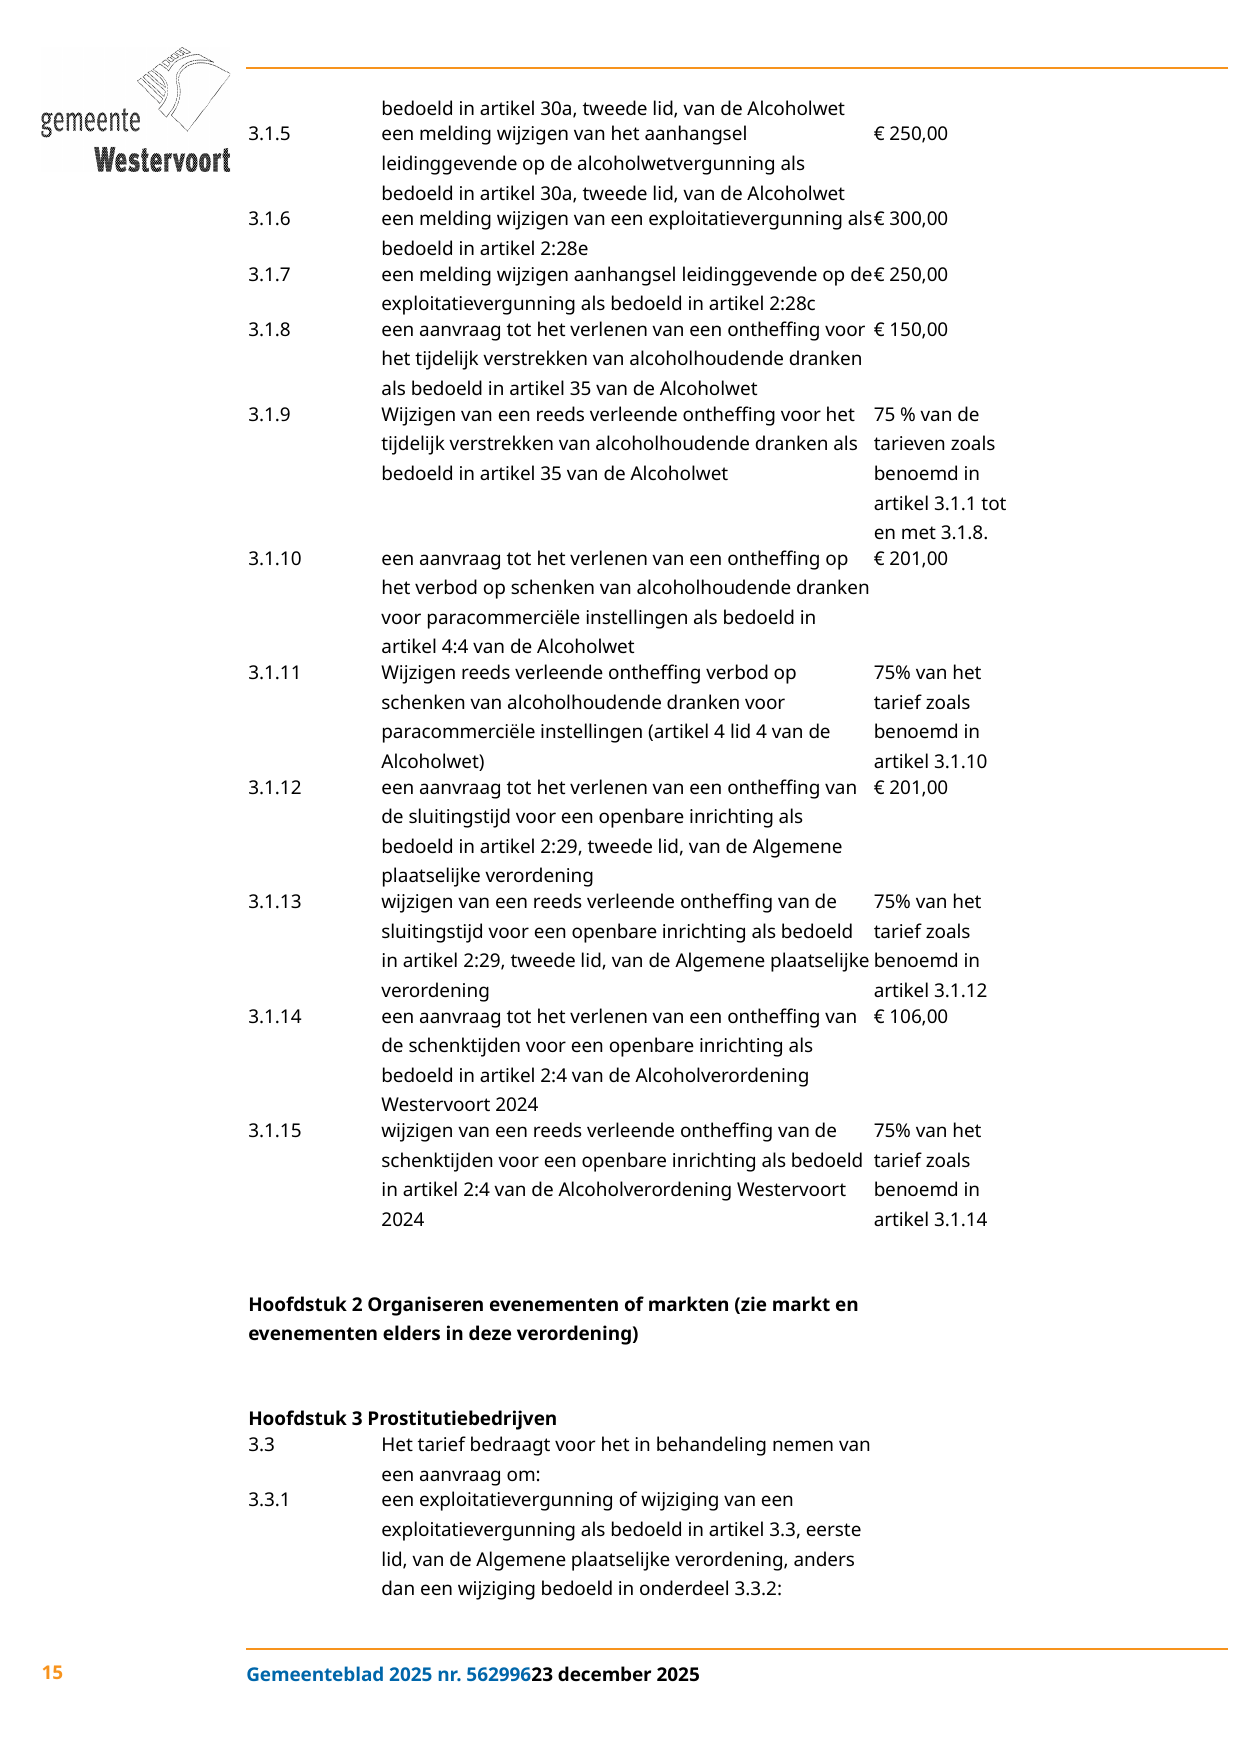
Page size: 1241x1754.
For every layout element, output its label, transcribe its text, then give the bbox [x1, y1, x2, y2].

table_cell 3.1.12 [248, 774, 381, 888]
table_cell 3.1.5 [248, 121, 381, 205]
table_cell een aanvraag tot het verlenen van een ontheffing voor het tijdelijk verstrekken van alcoholhoudende dranken als bedoeld in artikel 35 van de Alcoholwet [381, 316, 873, 401]
table_cell [874, 1431, 1007, 1487]
table_cell een melding wijzigen van het aanhangsel leidinggevende op de alcoholwetvergunning als bedoeld in artikel 30a, tweede lid, van de Alcoholwet [381, 121, 873, 205]
table_cell € 300,00 [874, 205, 1007, 261]
table_cell € 250,00 [874, 121, 1007, 205]
table_cell 3.1.7 [248, 261, 381, 316]
table_cell Wijzigen van een reeds verleende ontheffing voor het tijdelijk verstrekken van alcoholhoudende dranken als bedoeld in artikel 35 van de Alcoholwet [381, 401, 873, 545]
picture [41, 47, 231, 172]
table_cell 3.3.1 [248, 1487, 381, 1601]
table_cell € 106,00 [874, 1003, 1007, 1117]
table_cell Hoofdstuk 3 Prostitutiebedrijven [248, 1406, 873, 1431]
table_cell [874, 95, 1007, 121]
table_cell [248, 95, 381, 121]
table_cell 3.1.14 [248, 1003, 381, 1117]
table_cell een exploitatievergunning of wijziging van een exploitatievergunning als bedoeld in artikel 3.3, eerste lid, van de Algemene plaatselijke verordening, anders dan een wijziging bedoeld in onderdeel 3.3.2: [381, 1487, 873, 1601]
table_cell een aanvraag tot het verlenen van een ontheffing op het verbod op schenken van alcoholhoudende dranken voor paracommerciële instellingen als bedoeld in artikel 4:4 van de Alcoholwet [381, 545, 873, 659]
table_cell wijzigen van een reeds verleende ontheffing van de sluitingstijd voor een openbare inrichting als bedoeld in artikel 2:29, tweede lid, van de Algemene plaatselijke verordening [381, 889, 873, 1003]
table_cell [874, 1232, 1007, 1406]
table_cell 75 % van de tarieven zoals benoemd in artikel 3.1.1 tot en met 3.1.8. [874, 401, 1007, 545]
table_cell € 201,00 [874, 545, 1007, 659]
table_cell 3.1.9 [248, 401, 381, 545]
table_cell Hoofdstuk 2 Organiseren evenementen of markten (zie markt en evenementen elders in deze verordening) [248, 1232, 873, 1406]
table_cell 75% van het tarief zoals benoemd in artikel 3.1.10 [874, 660, 1007, 774]
table_cell 3.1.8 [248, 316, 381, 401]
table_cell wijzigen van een reeds verleende ontheffing van de schenktijden voor een openbare inrichting als bedoeld in artikel 2:4 van de Alcoholverordening Westervoort 2024 [381, 1118, 873, 1232]
table_cell [874, 1487, 1007, 1601]
table_cell € 150,00 [874, 316, 1007, 401]
table_cell € 250,00 [874, 261, 1007, 316]
table_cell 3.1.6 [248, 205, 381, 261]
table_cell 3.1.13 [248, 889, 381, 1003]
table_cell 3.1.15 [248, 1118, 381, 1232]
table_cell [874, 1406, 1007, 1431]
table_cell 3.1.11 [248, 660, 381, 774]
table_cell een melding wijzigen aanhangsel leidinggevende op de exploitatievergunning als bedoeld in artikel 2:28c [381, 261, 873, 316]
table_cell Wijzigen reeds verleende ontheffing verbod op schenken van alcoholhoudende dranken voor paracommerciële instellingen (artikel 4 lid 4 van de Alcoholwet) [381, 660, 873, 774]
table_cell 75% van het tarief zoals benoemd in artikel 3.1.14 [874, 1118, 1007, 1232]
table_cell bedoeld in artikel 30a, tweede lid, van de Alcoholwet [381, 95, 873, 121]
table_cell een aanvraag tot het verlenen van een ontheffing van de sluitingstijd voor een openbare inrichting als bedoeld in artikel 2:29, tweede lid, van de Algemene plaatselijke verordening [381, 774, 873, 888]
table_cell Het tarief bedraagt voor het in behandeling nemen van een aanvraag om: [381, 1431, 873, 1487]
table_cell 3.1.10 [248, 545, 381, 659]
table_cell 3.3 [248, 1431, 381, 1487]
table_cell 75% van het tarief zoals benoemd in artikel 3.1.12 [874, 889, 1007, 1003]
table_cell een melding wijzigen van een exploitatievergunning als bedoeld in artikel 2:28e [381, 205, 873, 261]
table_cell € 201,00 [874, 774, 1007, 888]
table_cell een aanvraag tot het verlenen van een ontheffing van de schenktijden voor een openbare inrichting als bedoeld in artikel 2:4 van de Alcoholverordening Westervoort 2024 [381, 1003, 873, 1117]
